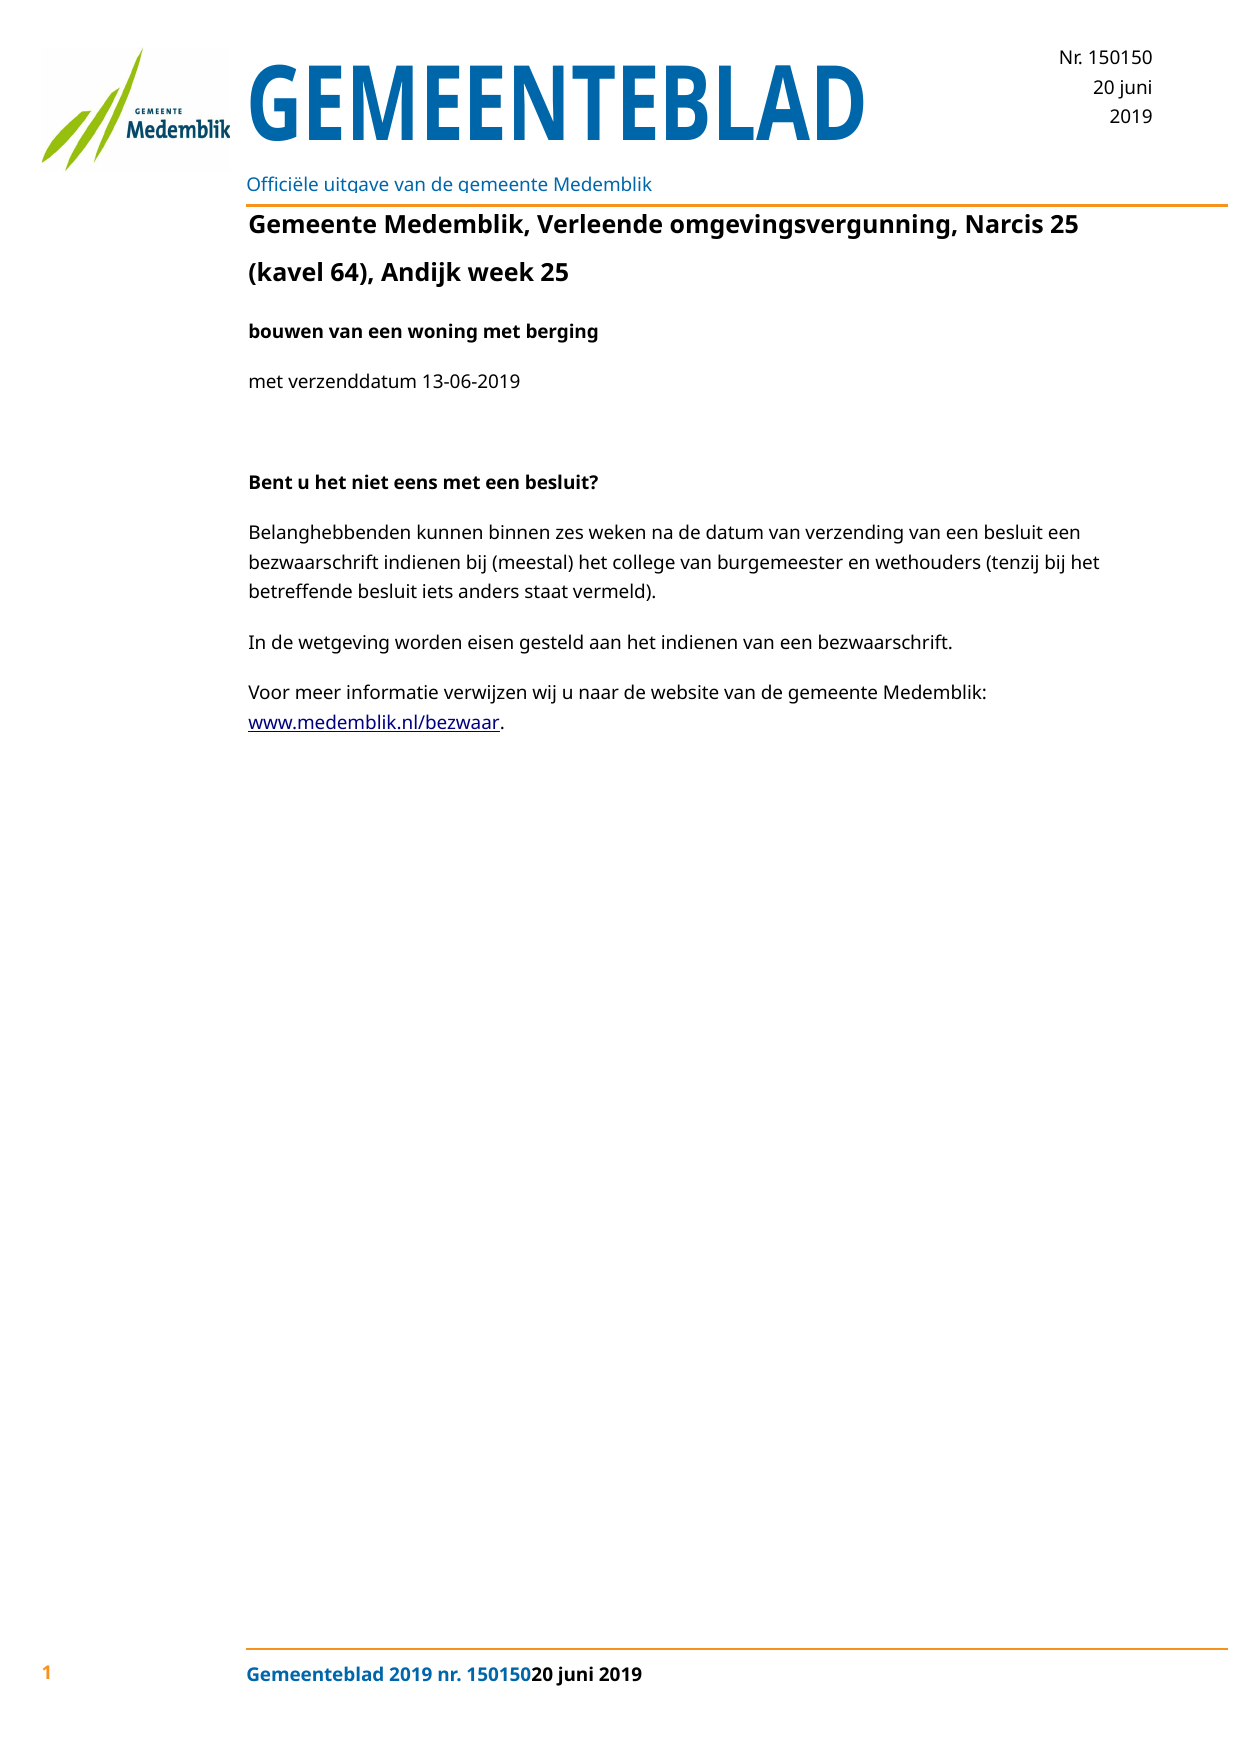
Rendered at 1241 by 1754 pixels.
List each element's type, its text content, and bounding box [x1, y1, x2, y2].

text Voor meer informatie verwijzen wij u naar de website van de gemeente Medemblik: www.medemblik.nl/bezwaar. [248, 679, 1152, 735]
text In de wetgeving worden eisen gesteld aan het indienen van een bezwaarschrift. [248, 629, 1152, 655]
text met verzenddatum 13-06-2019 [248, 368, 1152, 394]
text bouwen van een woning met berging [248, 318, 1152, 344]
text Gemeente Medemblik, Verleende omgevingsvergunning, Narcis 25 (kavel 64), Andijk week 25 [248, 207, 1152, 288]
picture [41, 47, 231, 172]
text Belanghebbenden kunnen binnen zes weken na de datum van verzending van een besluit een bezwaarschrift indienen bij (meestal) het college van burgemeester en wethouders (tenzij bij het betreffende besluit iets anders staat vermeld). [248, 519, 1152, 604]
text Bent u het niet eens met een besluit? [248, 469, 1152, 495]
